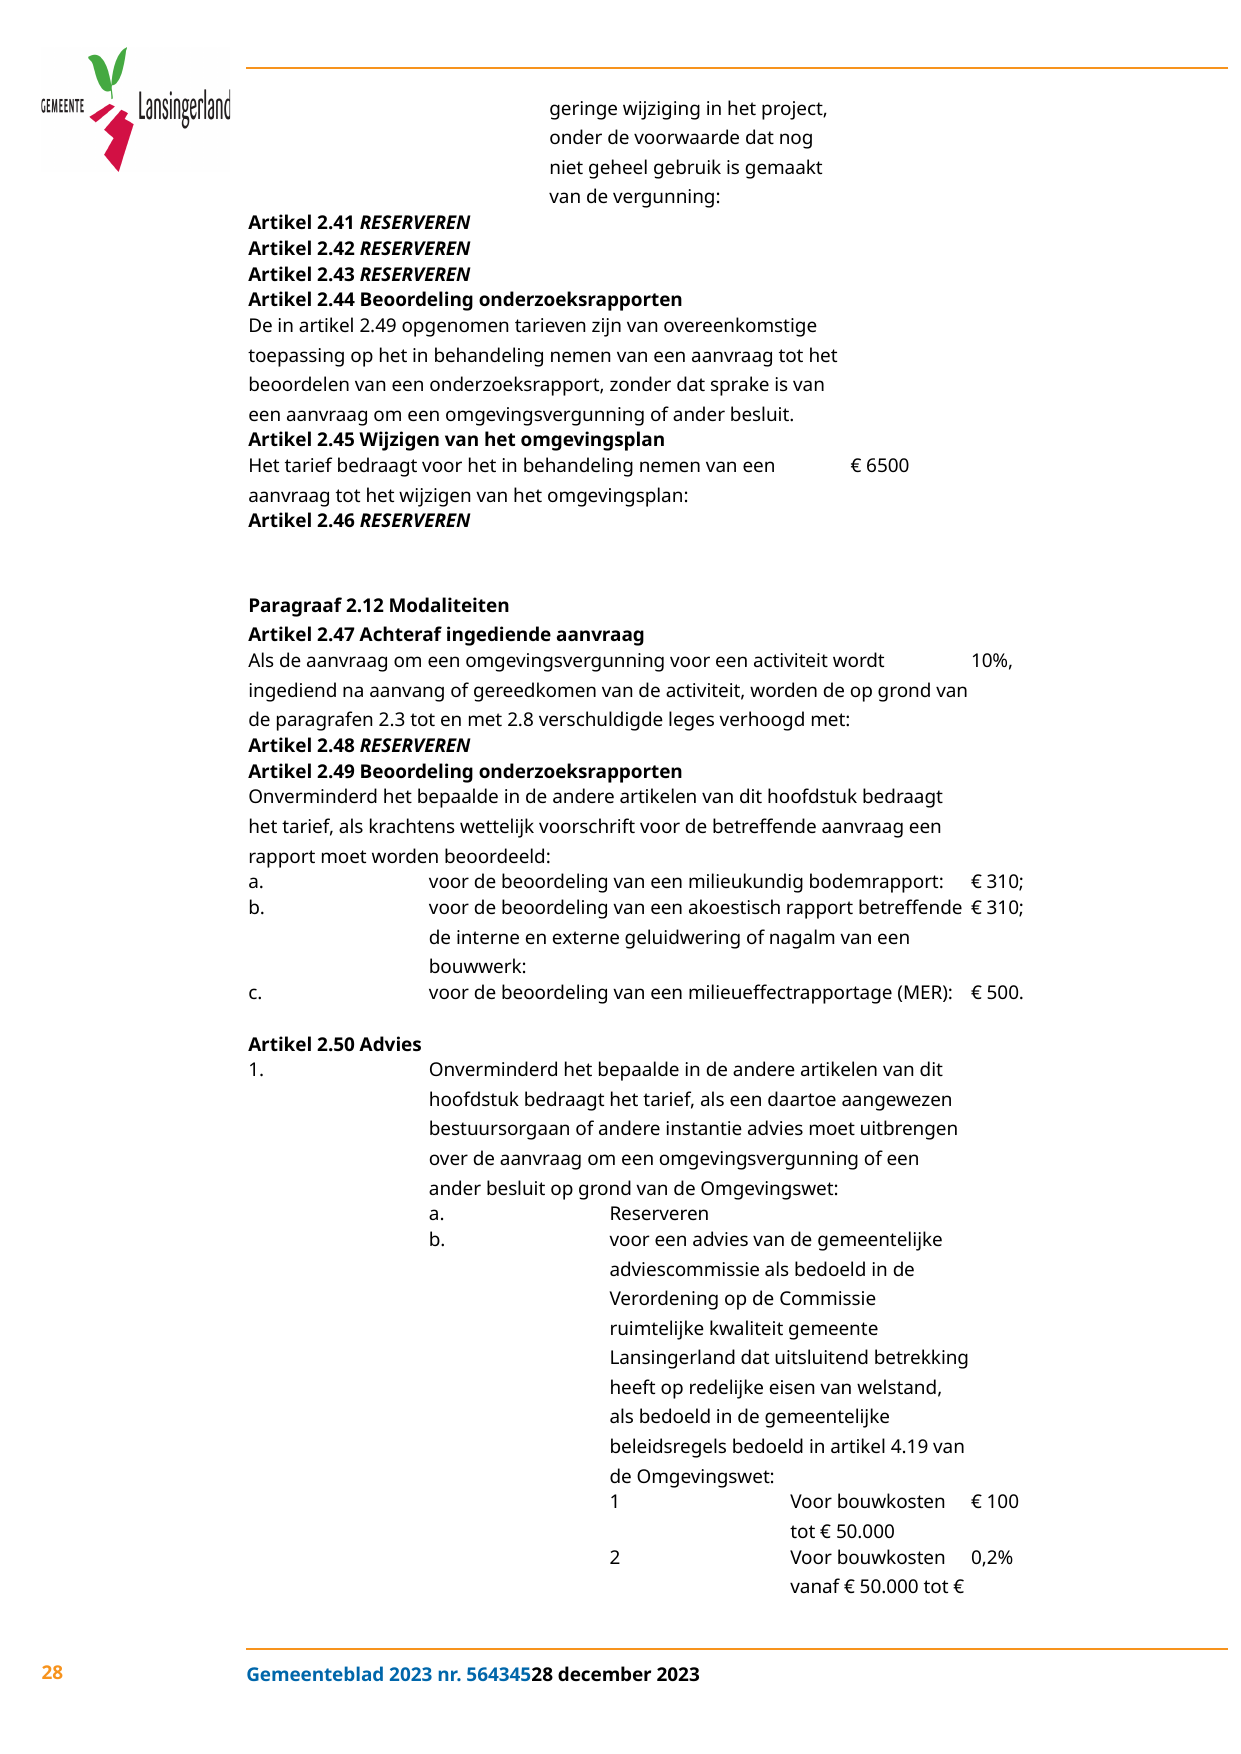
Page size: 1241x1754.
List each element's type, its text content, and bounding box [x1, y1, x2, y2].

table_cell [248, 95, 549, 209]
table_cell [850, 261, 1152, 286]
table_header Artikel 2.47 Achteraf ingediende aanvraag [248, 622, 971, 647]
table_cell Het tarief bedraagt voor het in behandeling nemen van een aanvraag tot het wijzigen van het omgevingsplan: [248, 453, 850, 508]
table_cell 2 [609, 1544, 790, 1599]
table_cell [971, 732, 1152, 758]
table_cell De in artikel 2.49 opgenomen tarieven zijn van overeenkomstige toepassing op het in behandeling nemen van een aanvraag tot het beoordelen van een onderzoeksrapport, zonder dat sprake is van een aanvraag om een omgevingsvergunning of ander besluit. [248, 312, 850, 427]
table_cell [850, 508, 1152, 533]
table_cell [248, 1005, 429, 1031]
table_cell a. [248, 869, 429, 894]
table_cell 1. [248, 1056, 429, 1201]
table_cell Als de aanvraag om een omgevingsvergunning voor een activiteit wordt ingediend na aanvang of gereedkomen van de activiteit, worden de op grond van de paragrafen 2.3 tot en met 2.8 verschuldigde leges verhoogd met: [248, 648, 971, 732]
text Paragraaf 2.12 Modaliteiten [248, 592, 1152, 618]
table_header [971, 622, 1152, 647]
table_cell Voor bouwkosten vanaf € 50.000 tot € [790, 1544, 971, 1599]
table_cell c. [248, 979, 429, 1005]
table_cell [850, 312, 1152, 427]
picture [41, 47, 231, 172]
table_cell [850, 534, 1152, 559]
table_cell [248, 1226, 429, 1599]
table_cell Onverminderd het bepaalde in de andere artikelen van dit hoofdstuk bedraagt het tarief, als krachtens wettelijk voorschrift voor de betreffende aanvraag een rapport moet worden beoordeeld: [248, 784, 971, 869]
table_cell voor de beoordeling van een akoestisch rapport betreffende de interne en externe geluidwering of nagalm van een bouwwerk: [429, 894, 971, 979]
table_cell geringe wijziging in het project, onder de voorwaarde dat nog niet geheel gebruik is gemaakt van de vergunning: [549, 95, 850, 209]
table_cell b. [248, 894, 429, 979]
table_cell [971, 758, 1152, 784]
table_cell € 100 [971, 1489, 1152, 1544]
table_cell voor een advies van de gemeentelijke adviescommissie als bedoeld in de Verordening op de Commissie ruimtelijke kwaliteit gemeente Lansingerland dat uitsluitend betrekking heeft op redelijke eisen van welstand, als bedoeld in de gemeentelijke beleidsregels bedoeld in artikel 4.19 van de Omgevingswet: [609, 1226, 971, 1489]
table_cell Artikel 2.42 RESERVEREN [248, 235, 850, 261]
table_cell [971, 1056, 1152, 1201]
table_cell [850, 209, 1152, 235]
table_cell [850, 286, 1152, 312]
table_cell Artikel 2.41 RESERVEREN [248, 209, 850, 235]
table_cell [248, 1201, 429, 1226]
table_cell [248, 534, 850, 559]
table_cell b. [429, 1226, 609, 1599]
table_cell [850, 95, 1152, 209]
table_cell [971, 1005, 1152, 1031]
table_cell Artikel 2.50 Advies [248, 1031, 971, 1056]
table_cell 10%, [971, 648, 1152, 732]
table_cell voor de beoordeling van een milieueffectrapportage (MER): [429, 979, 971, 1005]
table_cell Artikel 2.45 Wijzigen van het omgevingsplan [248, 427, 850, 452]
table_cell € 6500 [850, 453, 1152, 508]
table_cell Artikel 2.46 RESERVEREN [248, 508, 850, 533]
table_cell [971, 784, 1152, 869]
table_cell € 310; [971, 869, 1152, 894]
table_cell [971, 1226, 1152, 1489]
table_cell a. [429, 1201, 609, 1226]
table_cell € 310; [971, 894, 1152, 979]
table_cell voor de beoordeling van een milieukundig bodemrapport: [429, 869, 971, 894]
table_cell [850, 235, 1152, 261]
table_cell Reserveren [609, 1201, 971, 1226]
table_cell 1 [609, 1489, 790, 1544]
table_cell Artikel 2.49 Beoordeling onderzoeksrapporten [248, 758, 971, 784]
table_cell [429, 1005, 971, 1031]
table_cell [850, 427, 1152, 452]
table_cell Onverminderd het bepaalde in de andere artikelen van dit hoofdstuk bedraagt het tarief, als een daartoe aangewezen bestuursorgaan of andere instantie advies moet uitbrengen over de aanvraag om een omgevingsvergunning of een ander besluit op grond van de Omgevingswet: [429, 1056, 971, 1201]
table_cell [971, 1031, 1152, 1056]
table_cell Artikel 2.48 RESERVEREN [248, 732, 971, 758]
table_cell Artikel 2.44 Beoordeling onderzoeksrapporten [248, 286, 850, 312]
table_cell [971, 1201, 1152, 1226]
table_cell Voor bouwkosten tot € 50.000 [790, 1489, 971, 1544]
table_cell Artikel 2.43 RESERVEREN [248, 261, 850, 286]
table_cell 0,2% [971, 1544, 1152, 1599]
table_cell € 500. [971, 979, 1152, 1005]
